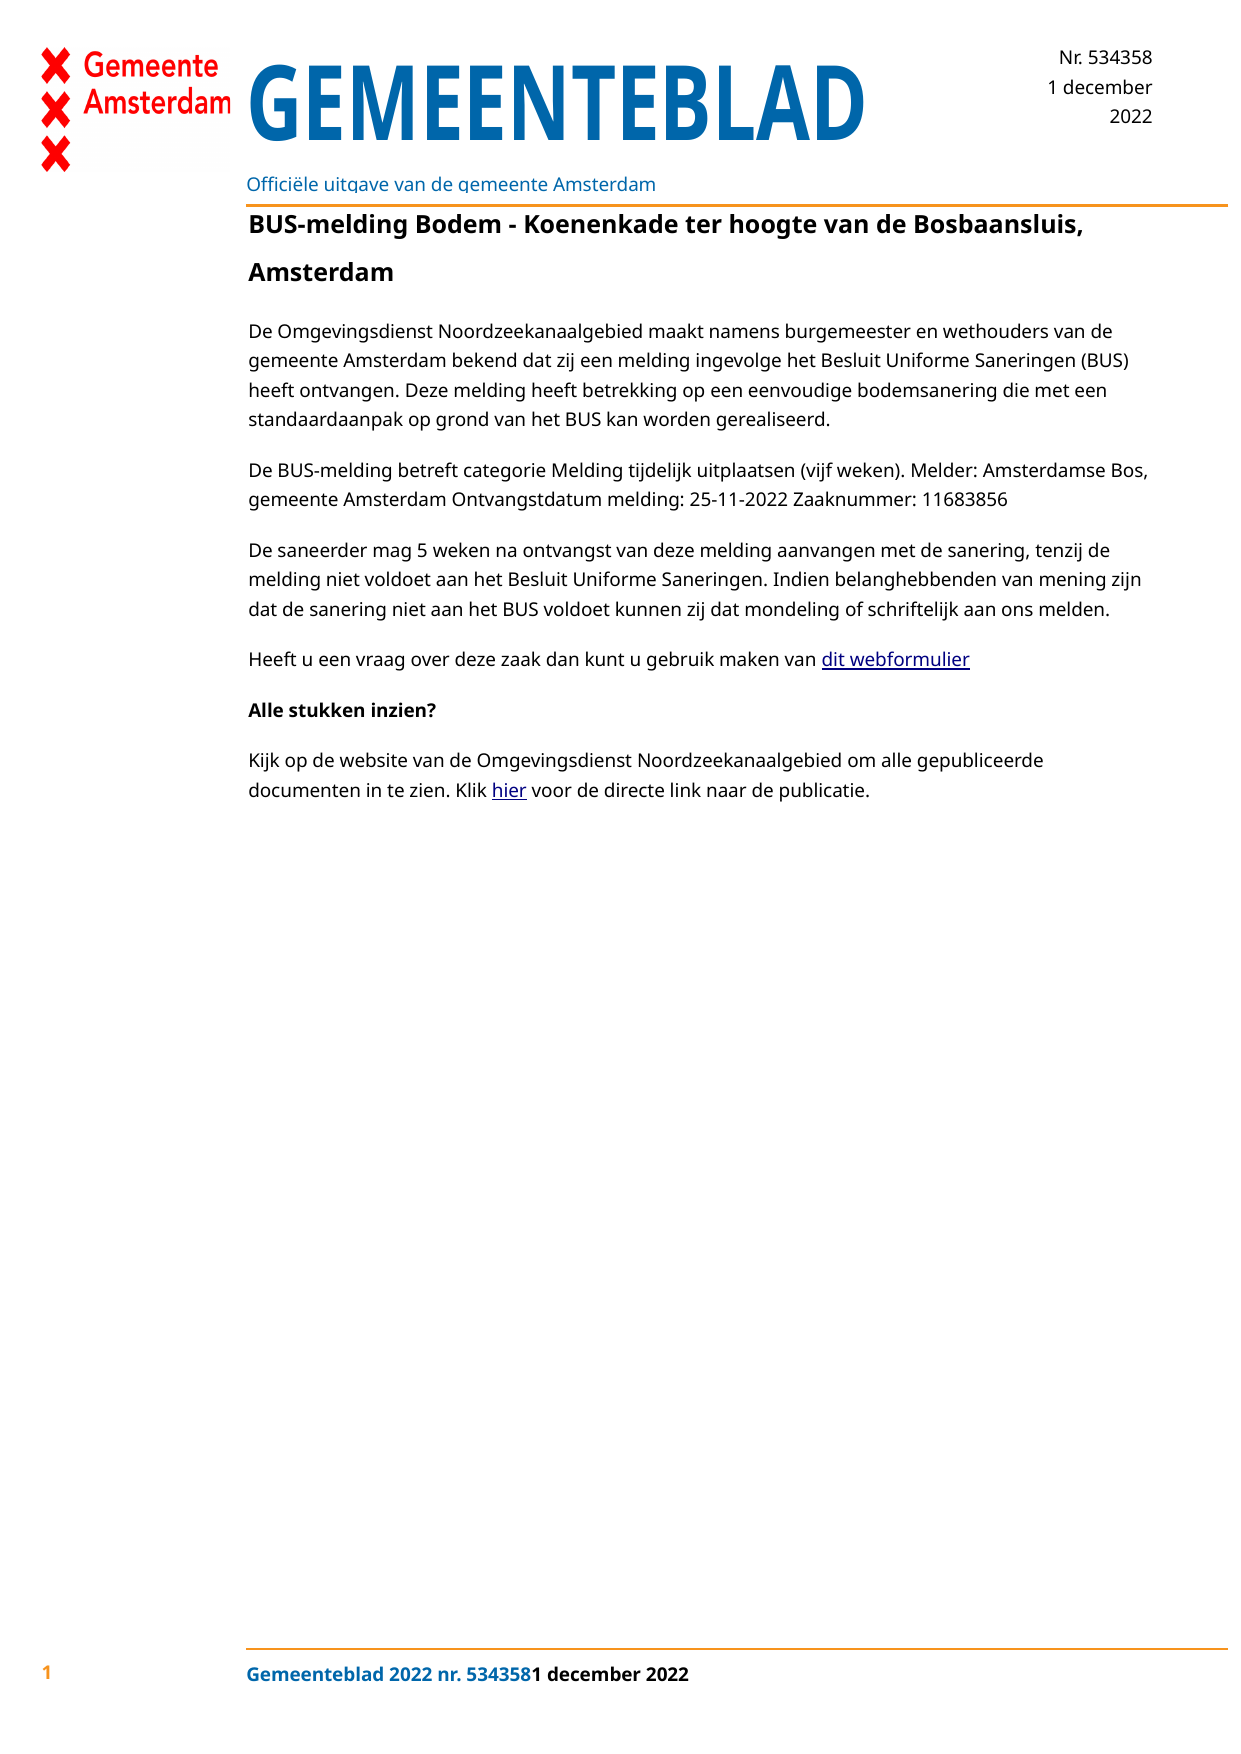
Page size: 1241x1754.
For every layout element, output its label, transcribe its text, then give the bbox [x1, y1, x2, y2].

text BUS-melding Bodem - Koenenkade ter hoogte van de Bosbaansluis, Amsterdam [248, 207, 1152, 288]
text Heeft u een vraag over deze zaak dan kunt u gebruik maken van dit webformulier [248, 647, 1152, 672]
text Alle stukken inzien? [248, 697, 1152, 723]
text Kijk op de website van de Omgevingsdienst Noordzeekanaalgebied om alle gepubliceerde documenten in te zien. Klik hier voor de directe link naar de publicatie. [248, 747, 1152, 803]
text De saneerder mag 5 weken na ontvangst van deze melding aanvangen met de sanering, tenzij de melding niet voldoet aan het Besluit Uniforme Saneringen. Indien belanghebbenden van mening zijn dat de sanering niet aan het BUS voldoet kunnen zij dat mondeling of schriftelijk aan ons melden. [248, 537, 1152, 622]
text De Omgevingsdienst Noordzeekanaalgebied maakt namens burgemeester en wethouders van de gemeente Amsterdam bekend dat zij een melding ingevolge het Besluit Uniforme Saneringen (BUS) heeft ontvangen. Deze melding heeft betrekking op een eenvoudige bodemsanering die met een standaardaanpak op grond van het BUS kan worden gerealiseerd. [248, 318, 1152, 432]
text De BUS-melding betreft categorie Melding tijdelijk uitplaatsen (vijf weken). Melder: Amsterdamse Bos, gemeente Amsterdam Ontvangstdatum melding: 25-11-2022 Zaaknummer: 11683856 [248, 457, 1152, 512]
picture [41, 47, 231, 172]
